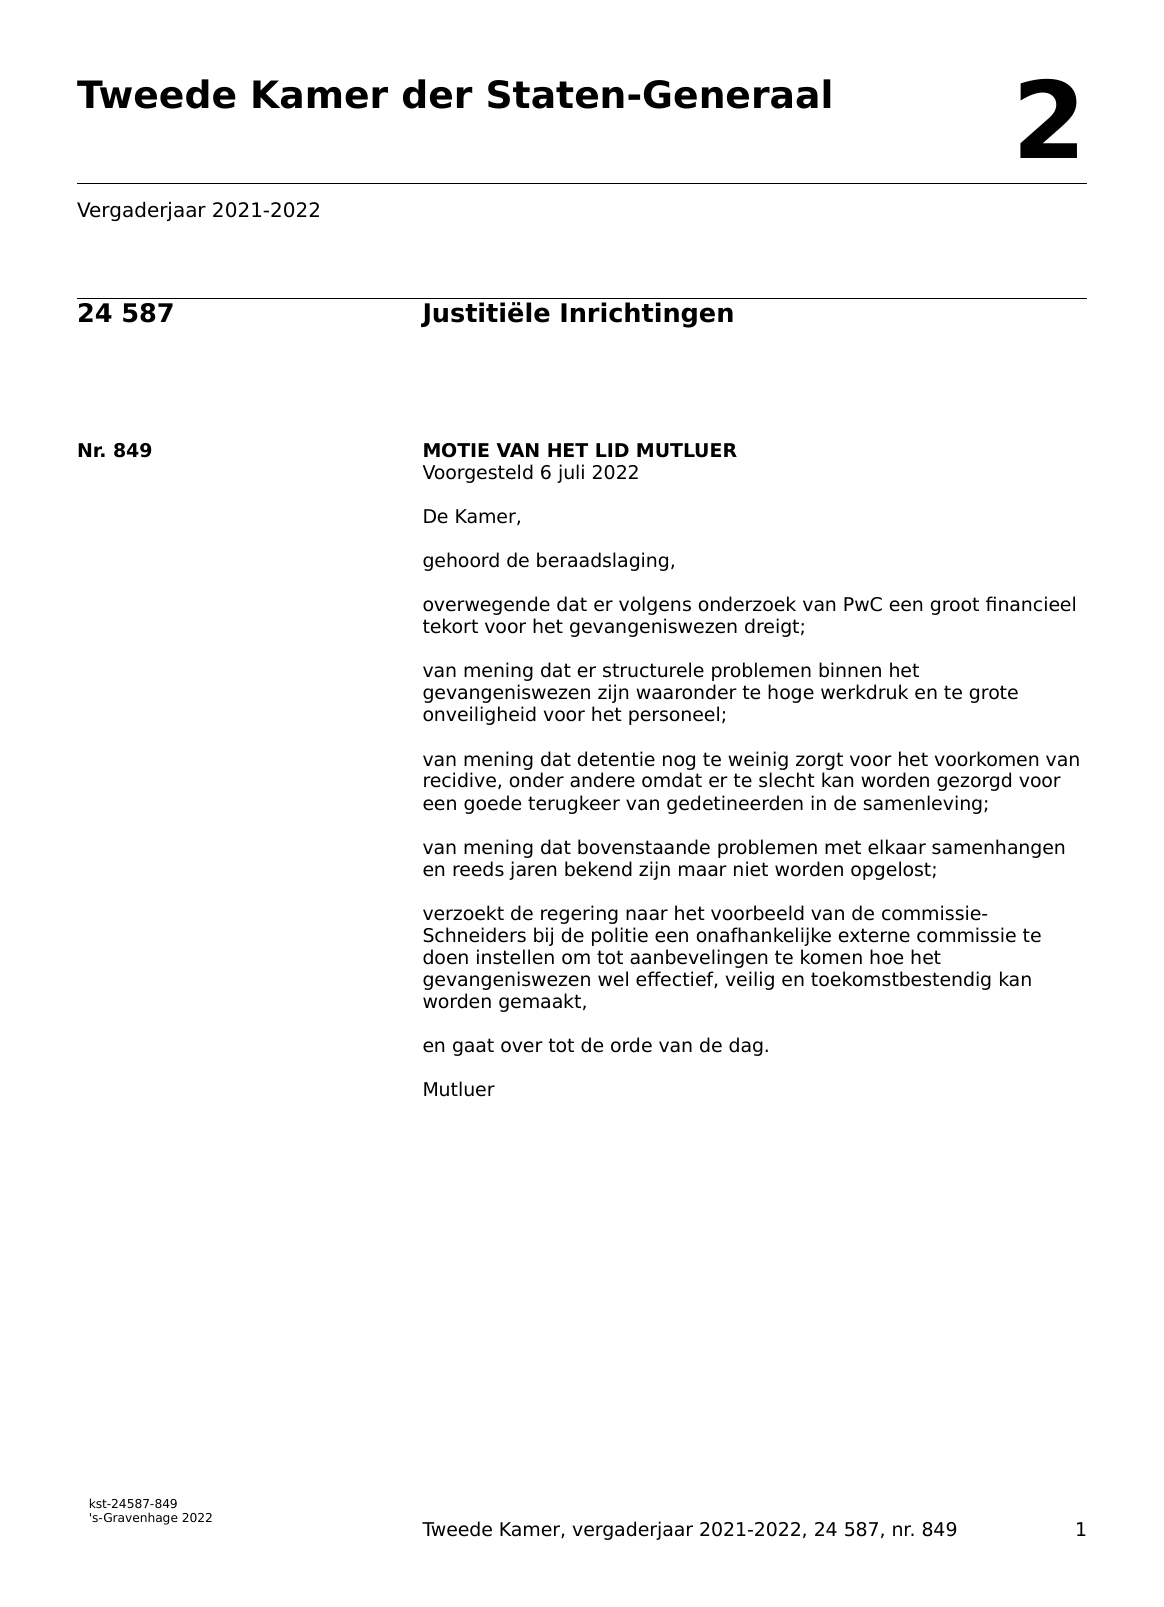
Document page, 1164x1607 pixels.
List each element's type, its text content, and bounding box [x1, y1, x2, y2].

text Voorgesteld 6 juli 2022 [422, 462, 1087, 484]
subtitle 24 587 Justitiële Inrichtingen [77, 299, 1087, 329]
text overwegende dat er volgens onderzoek van PwC een groot financieel tekort voor het gevangeniswezen dreigt; [422, 594, 1087, 638]
text van mening dat bovenstaande problemen met elkaar samenhangen en reeds jaren bekend zijn maar niet worden opgelost; [422, 837, 1087, 881]
text van mening dat er structurele problemen binnen het gevangeniswezen zijn waaronder te hoge werkdruk en te grote onveiligheid voor het personeel; [422, 660, 1087, 726]
text 's-Gravenhage 2022 [88, 1511, 323, 1525]
text De Kamer, [422, 506, 1087, 528]
table_header Tweede Kamer der Staten-Generaal [77, 59, 886, 183]
text Mutluer [422, 1079, 1087, 1101]
text verzoekt de regering naar het voorbeeld van de commissie-Schneiders bij de politie een onafhankelijke externe commissie te doen instellen om tot aanbevelingen te komen hoe het gevangeniswezen wel effectief, veilig en toekomstbestendig kan worden gemaakt, [422, 903, 1087, 1013]
text en gaat over tot de orde van de dag. [422, 1035, 1087, 1057]
text kst-24587-849 [88, 1497, 323, 1511]
table_cell Vergaderjaar 2021-2022 [77, 184, 1087, 298]
text van mening dat detentie nog te weinig zorgt voor het voorkomen van recidive, onder andere omdat er te slecht kan worden gezorgd voor een goede terugkeer van gedetineerden in de samenleving; [422, 748, 1087, 814]
text gehoord de beraadslaging, [422, 550, 1087, 572]
table_header 2 [886, 59, 1087, 183]
subtitle Nr. 849 MOTIE VAN HET LID MUTLUER [77, 440, 1087, 462]
